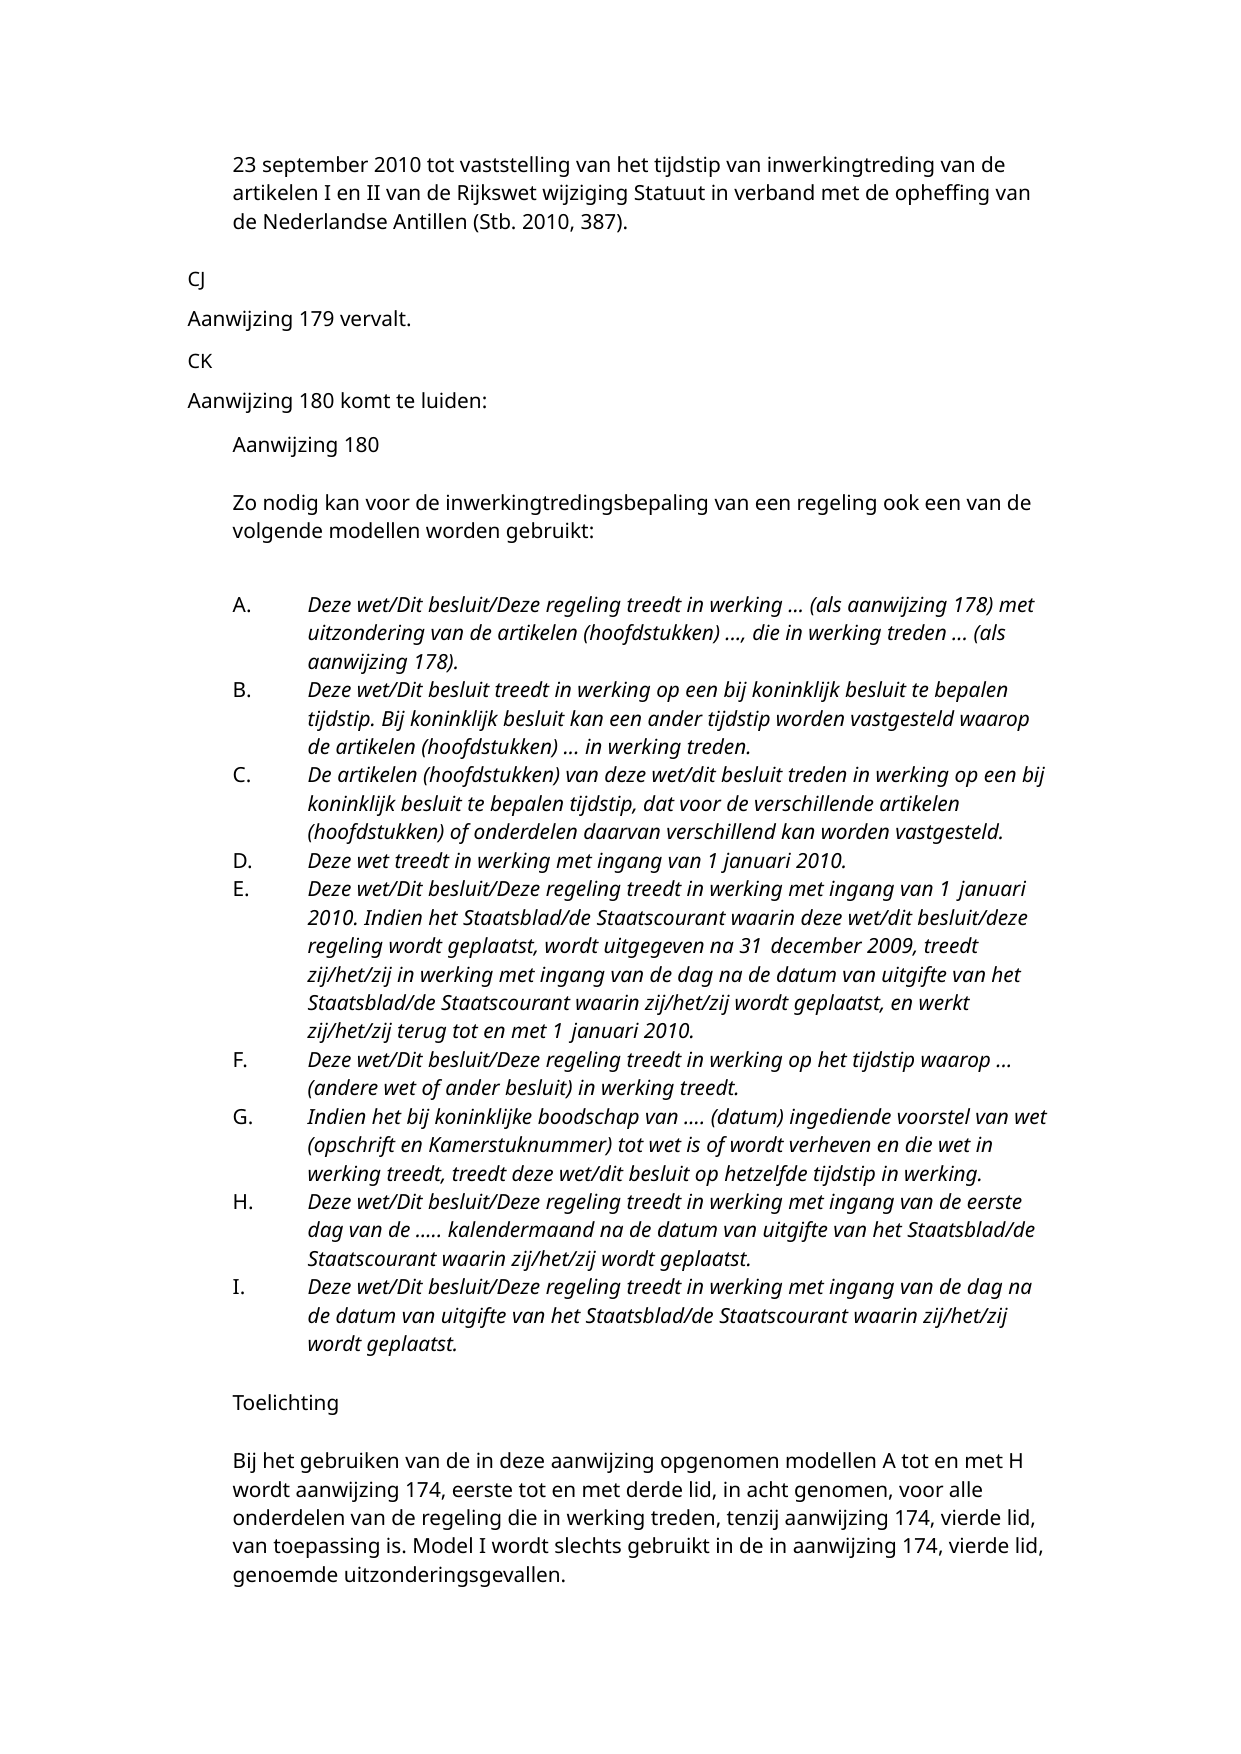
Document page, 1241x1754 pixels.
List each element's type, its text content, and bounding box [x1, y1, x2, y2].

subtitle Aanwijzing 180 [232, 430, 1053, 458]
list De artikelen (hoofdstukken) van deze wet/dit besluit treden in werking op een bij koninklijk besluit te bepalen tijdstip, dat voor de verschillende artikelen (hoofdstukken) of onderdelen daarvan verschillend kan worden vastgesteld. [232, 761, 1053, 846]
list Deze wet/Dit besluit/Deze regeling treedt in werking ... (als aanwijzing 178) met uitzondering van de artikelen (hoofdstukken) ..., die in werking treden ... (als aanwijzing 178). [232, 590, 1053, 675]
text Aanwijzing 179 vervalt. [187, 304, 1053, 332]
list Deze wet/Dit besluit/Deze regeling treedt in werking met ingang van de eerste dag van de ..... kalendermaand na de datum van uitgifte van het Staatsblad/de Staatscourant waarin zij/het/zij wordt geplaatst. [232, 1187, 1053, 1272]
text CK [187, 347, 1053, 374]
text 23 september 2010 tot vaststelling van het tijdstip van inwerkingtreding van de artikelen I en II van de Rijkswet wijziging Statuut in verband met de opheffing van de Nederlandse Antillen (Stb. 2010, 387). [232, 150, 1053, 235]
text CJ [187, 265, 1053, 292]
subtitle Toelichting [232, 1388, 1053, 1416]
text Aanwijzing 180 komt te luiden: [187, 386, 1053, 415]
text Bij het gebruiken van de in deze aanwijzing opgenomen modellen A tot en met H wordt aanwijzing 174, eerste tot en met derde lid, in acht genomen, voor alle onderdelen van de regeling die in werking treden, tenzij aanwijzing 174, vierde lid, van toepassing is. Model I wordt slechts gebruikt in de in aanwijzing 174, vierde lid, genoemde uitzonderingsgevallen. [232, 1446, 1053, 1588]
list Deze wet treedt in werking met ingang van 1 januari 2010. [232, 846, 1053, 874]
text Zo nodig kan voor de inwerkingtredingsbepaling van een regeling ook een van de volgende modellen worden gebruikt: [232, 488, 1053, 545]
list Deze wet/Dit besluit/Deze regeling treedt in werking met ingang van 1 januari 2010. Indien het Staatsblad/de Staatscourant waarin deze wet/dit besluit/deze regeling wordt geplaatst, wordt uitgegeven na 31 december 2009, treedt zij/het/zij in werking met ingang van de dag na de datum van uitgifte van het Staatsblad/de Staatscourant waarin zij/het/zij wordt geplaatst, en werkt zij/het/zij terug tot en met 1 januari 2010. [232, 874, 1053, 1045]
list Deze wet/Dit besluit treedt in werking op een bij koninklijk besluit te bepalen tijdstip. Bij koninklijk besluit kan een ander tijdstip worden vastgesteld waarop de artikelen (hoofdstukken) ... in werking treden. [232, 675, 1053, 761]
list Deze wet/Dit besluit/Deze regeling treedt in werking op het tijdstip waarop ... (andere wet of ander besluit) in werking treedt. [232, 1045, 1053, 1102]
list Deze wet/Dit besluit/Deze regeling treedt in werking met ingang van de dag na de datum van uitgifte van het Staatsblad/de Staatscourant waarin zij/het/zij wordt geplaatst. [232, 1272, 1053, 1358]
list Indien het bij koninklijke boodschap van .... (datum) ingediende voorstel van wet (opschrift en Kamerstuknummer) tot wet is of wordt verheven en die wet in werking treedt, treedt deze wet/dit besluit op hetzelfde tijdstip in werking. [232, 1102, 1053, 1187]
